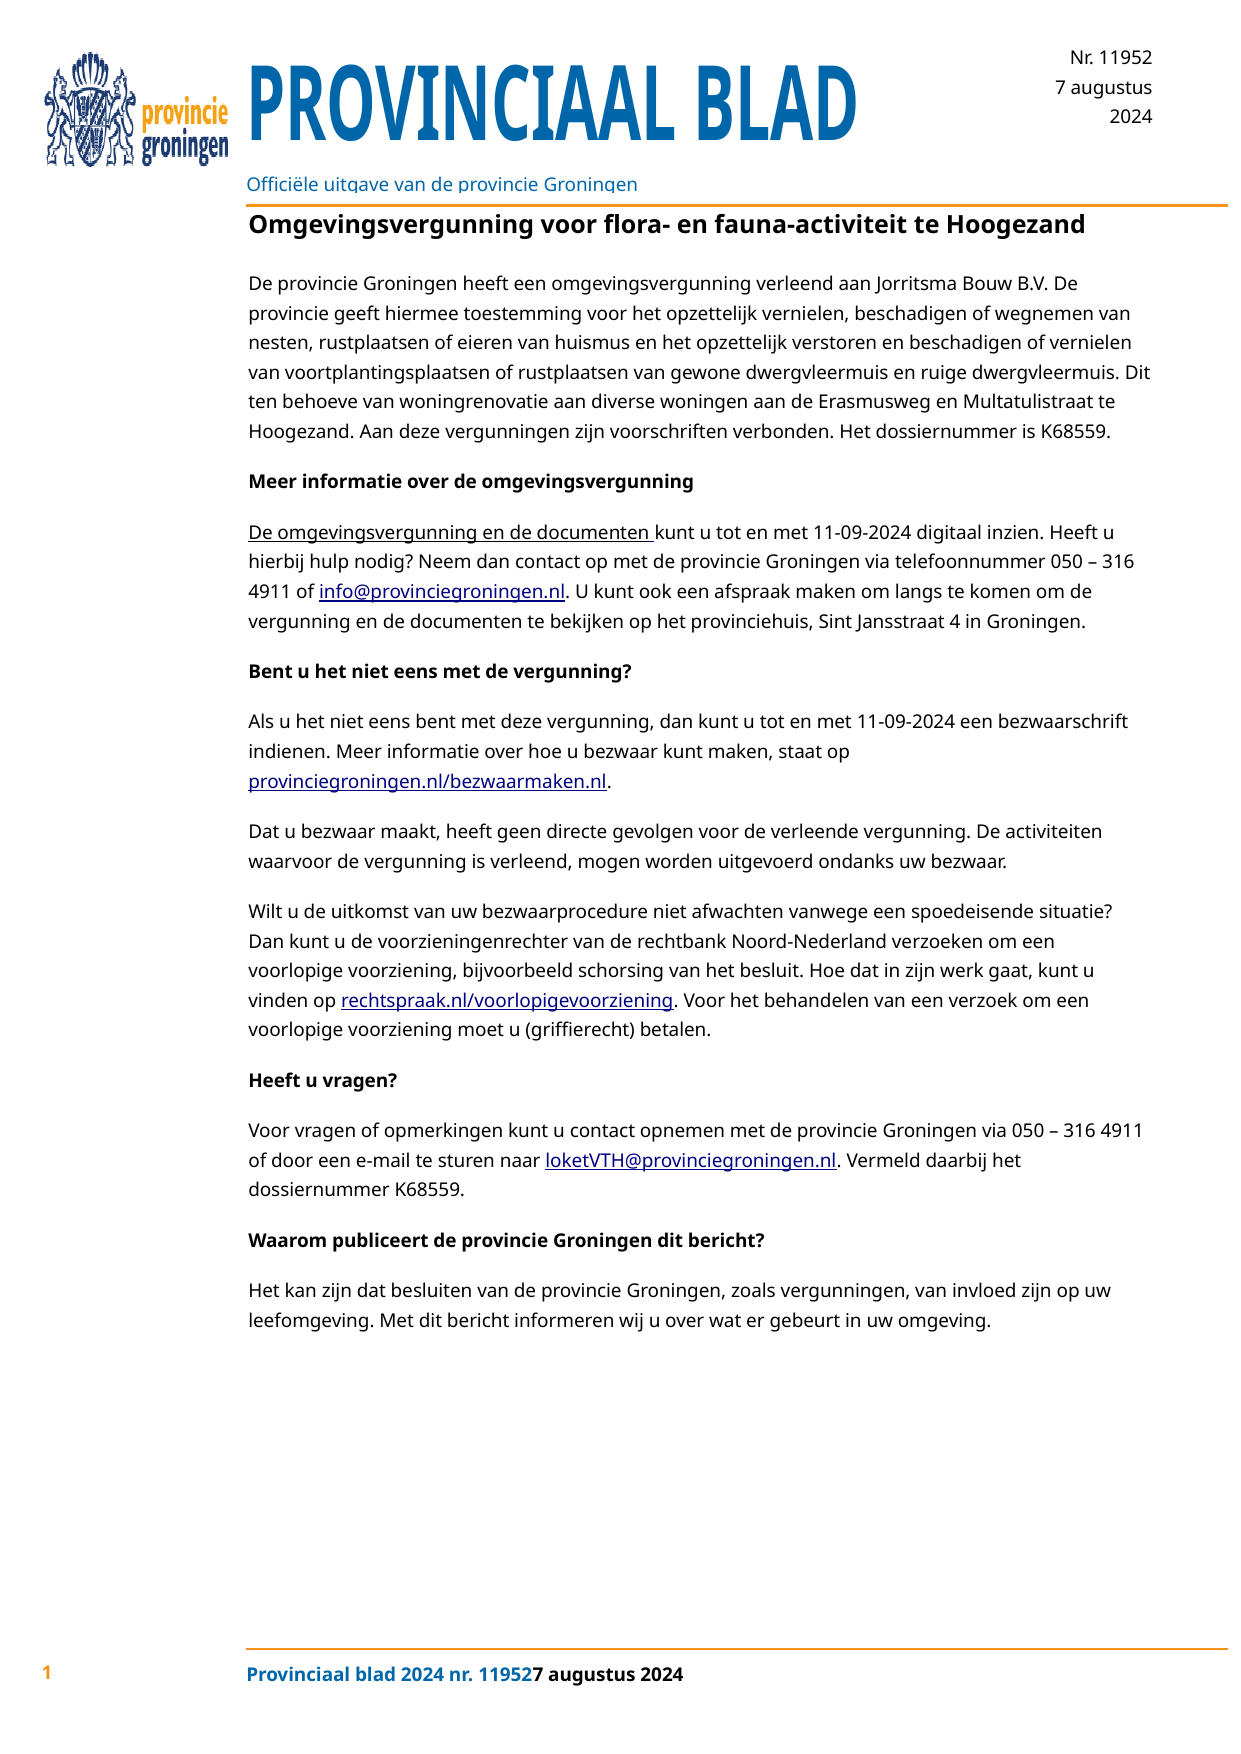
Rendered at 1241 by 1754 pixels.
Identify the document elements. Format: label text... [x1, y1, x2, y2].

text Heeft u vragen? [248, 1067, 1152, 1093]
picture [41, 47, 231, 172]
text Als u het niet eens bent met deze vergunning, dan kunt u tot en met 11-09-2024 een bezwaarschrift indienen. Meer informatie over hoe u bezwaar kunt maken, staat op provinciegroningen.nl/bezwaarmaken.nl. [248, 709, 1152, 793]
text Het kan zijn dat besluiten van de provincie Groningen, zoals vergunningen, van invloed zijn op uw leefomgeving. Met dit bericht informeren wij u over wat er gebeurt in uw omgeving. [248, 1277, 1152, 1333]
text Wilt u de uitkomst van uw bezwaarprocedure niet afwachten vanwege een spoedeisende situatie? Dan kunt u de voorzieningenrechter van de rechtbank Noord-Nederland verzoeken om een voorlopige voorziening, bijvoorbeeld schorsing van het besluit. Hoe dat in zijn werk gaat, kunt u vinden op rechtspraak.nl/voorlopigevoorziening. Voor het behandelen van een verzoek om een voorlopige voorziening moet u (griffierecht) betalen. [248, 898, 1152, 1042]
text De omgevingsvergunning en de documenten kunt u tot en met 11-09-2024 digitaal inzien. Heeft u hierbij hulp nodig? Neem dan contact op met de provincie Groningen via telefoonnummer 050 – 316 4911 of info@provinciegroningen.nl. U kunt ook een afspraak maken om langs te komen om de vergunning en de documenten te bekijken op het provinciehuis, Sint Jansstraat 4 in Groningen. [248, 519, 1152, 633]
text Dat u bezwaar maakt, heeft geen directe gevolgen voor de verleende vergunning. De activiteiten waarvoor de vergunning is verleend, mogen worden uitgevoerd ondanks uw bezwaar. [248, 818, 1152, 873]
text Waarom publiceert de provincie Groningen dit bericht? [248, 1227, 1152, 1253]
text Meer informatie over de omgevingsvergunning [248, 469, 1152, 494]
text Bent u het niet eens met de vergunning? [248, 658, 1152, 684]
text De provincie Groningen heeft een omgevingsvergunning verleend aan Jorritsma Bouw B.V. De provincie geeft hiermee toestemming voor het opzettelijk vernielen, beschadigen of wegnemen van nesten, rustplaatsen of eieren van huismus en het opzettelijk verstoren en beschadigen of vernielen van voortplantingsplaatsen of rustplaatsen van gewone dwergvleermuis en ruige dwergvleermuis. Dit ten behoeve van woningrenovatie aan diverse woningen aan de Erasmusweg en Multatulistraat te Hoogezand. Aan deze vergunningen zijn voorschriften verbonden. Het dossiernummer is K68559. [248, 270, 1152, 444]
text Voor vragen of opmerkingen kunt u contact opnemen met de provincie Groningen via 050 – 316 4911 of door een e-mail te sturen naar loketVTH@provinciegroningen.nl. Vermeld daarbij het dossiernummer K68559. [248, 1117, 1152, 1202]
text Omgevingsvergunning voor flora- en fauna-activiteit te Hoogezand [248, 207, 1152, 241]
